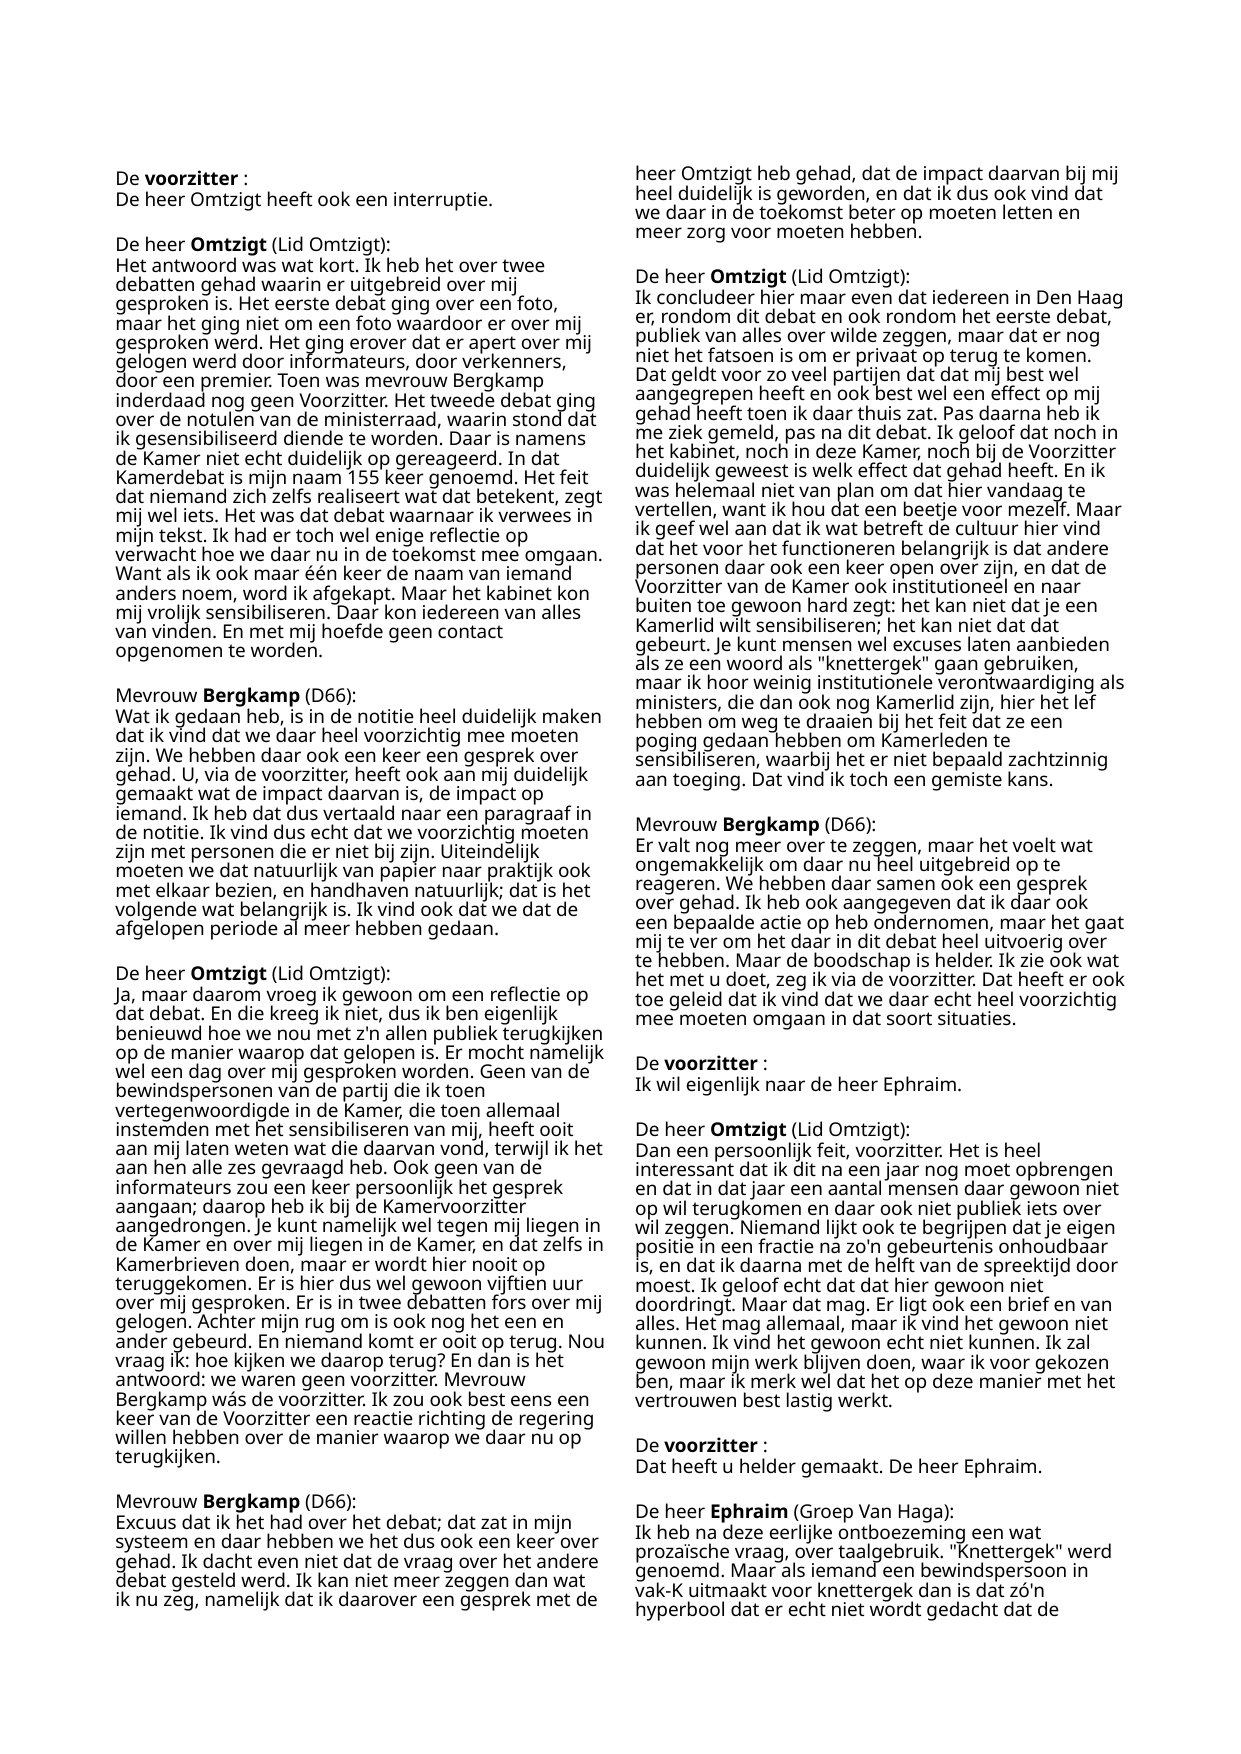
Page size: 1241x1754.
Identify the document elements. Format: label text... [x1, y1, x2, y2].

text Het antwoord was wat kort. Ik heb het over twee debatten gehad waarin er uitgebreid over mij gesproken is. Het eerste debat ging over een foto, maar het ging niet om een foto waardoor er over mij gesproken werd. Het ging erover dat er apert over mij gelogen werd door informateurs, door verkenners, door een premier. Toen was mevrouw Bergkamp inderdaad nog geen Voorzitter. Het tweede debat ging over de notulen van de ministerraad, waarin stond dat ik gesensibiliseerd diende te worden. Daar is namens de Kamer niet echt duidelijk op gereageerd. In dat Kamerdebat is mijn naam 155 keer genoemd. Het feit dat niemand zich zelfs realiseert wat dat betekent, zegt mij wel iets. Het was dat debat waarnaar ik verwees in mijn tekst. Ik had er toch wel enige reflectie op verwacht hoe we daar nu in de toekomst mee omgaan. Want als ik ook maar één keer de naam van iemand anders noem, word ik afgekapt. Maar het kabinet kon mij vrolijk sensibiliseren. Daar kon iedereen van alles van vinden. En met mij hoefde geen contact opgenomen te worden. [115, 257, 605, 662]
text Mevrouw Bergkamp (D66): [115, 1488, 605, 1514]
text De heer Omtzigt heeft ook een interruptie. [115, 191, 605, 210]
text Ik wil eigenlijk naar de heer Ephraim. [635, 1076, 1125, 1095]
text Dan een persoonlijk feit, voorzitter. Het is heel interessant dat ik dit na een jaar nog moet opbrengen en dat in dat jaar een aantal mensen daar gewoon niet op wil terugkomen en daar ook niet publiek iets over wil zeggen. Niemand lijkt ook te begrijpen dat je eigen positie in een fractie na zo'n gebeurtenis onhoudbaar is, en dat ik daarna met de helft van de spreektijd door moest. Ik geloof echt dat dat hier gewoon niet doordringt. Maar dat mag. Er ligt ook een brief en van alles. Het mag allemaal, maar ik vind het gewoon niet kunnen. Ik vind het gewoon echt niet kunnen. Ik zal gewoon mijn werk blijven doen, waar ik voor gekozen ben, maar ik merk wel dat het op deze manier met het vertrouwen best lastig werkt. [635, 1142, 1125, 1411]
text De heer Omtzigt (Lid Omtzigt): [115, 231, 605, 257]
text Ik heb na deze eerlijke ontboezeming een wat prozaïsche vraag, over taalgebruik. "Knettergek" werd genoemd. Maar als iemand een bewindspersoon in vak-K uitmaakt voor knettergek dan is dat zó'n hyperbool dat er echt niet wordt gedacht dat de [635, 1524, 1125, 1620]
text De heer Ephraim (Groep Van Haga): [635, 1498, 1125, 1524]
text Ik concludeer hier maar even dat iedereen in Den Haag er, rondom dit debat en ook rondom het eerste debat, publiek van alles over wilde zeggen, maar dat er nog niet het fatsoen is om er privaat op terug te komen. Dat geldt voor zo veel partijen dat dat mij best wel aangegrepen heeft en ook best wel een effect op mij gehad heeft toen ik daar thuis zat. Pas daarna heb ik me ziek gemeld, pas na dit debat. Ik geloof dat noch in het kabinet, noch in deze Kamer, noch bij de Voorzitter duidelijk geweest is welk effect dat gehad heeft. En ik was helemaal niet van plan om dat hier vandaag te vertellen, want ik hou dat een beetje voor mezelf. Maar ik geef wel aan dat ik wat betreft de cultuur hier vind dat het voor het functioneren belangrijk is dat andere personen daar ook een keer open over zijn, en dat de Voorzitter van de Kamer ook institutioneel en naar buiten toe gewoon hard zegt: het kan niet dat je een Kamerlid wilt sensibiliseren; het kan niet dat dat gebeurt. Je kunt mensen wel excuses laten aanbieden als ze een woord als "knettergek" gaan gebruiken, maar ik hoor weinig institutionele verontwaardiging als ministers, die dan ook nog Kamerlid zijn, hier het lef hebben om weg te draaien bij het feit dat ze een poging gedaan hebben om Kamerleden te sensibiliseren, waarbij het er niet bepaald zachtzinnig aan toeging. Dat vind ik toch een gemiste kans. [635, 289, 1125, 790]
text De heer Omtzigt (Lid Omtzigt): [635, 1116, 1125, 1142]
text Er valt nog meer over te zeggen, maar het voelt wat ongemakkelijk om daar nu heel uitgebreid op te reageren. We hebben daar samen ook een gesprek over gehad. Ik heb ook aangegeven dat ik daar ook een bepaalde actie op heb ondernomen, maar het gaat mij te ver om het daar in dit debat heel uitvoerig over te hebben. Maar de boodschap is helder. Ik zie ook wat het met u doet, zeg ik via de voorzitter. Dat heeft er ook toe geleid dat ik vind dat we daar echt heel voorzichtig mee moeten omgaan in dat soort situaties. [635, 837, 1125, 1029]
text Excuus dat ik het had over het debat; dat zat in mijn systeem en daar hebben we het dus ook een keer over gehad. Ik dacht even niet dat de vraag over het andere debat gesteld werd. Ik kan niet meer zeggen dan wat ik nu zeg, namelijk dat ik daarover een gesprek met de [115, 1514, 605, 1611]
text De voorzitter : [635, 1432, 1125, 1458]
text De heer Omtzigt (Lid Omtzigt): [115, 960, 605, 986]
text De voorzitter : [115, 165, 605, 191]
text De heer Omtzigt (Lid Omtzigt): [635, 263, 1125, 289]
text Wat ik gedaan heb, is in de notitie heel duidelijk maken dat ik vind dat we daar heel voorzichtig mee moeten zijn. We hebben daar ook een keer een gesprek over gehad. U, via de voorzitter, heeft ook aan mij duidelijk gemaakt wat de impact daarvan is, de impact op iemand. Ik heb dat dus vertaald naar een paragraaf in de notitie. Ik vind dus echt dat we voorzichtig moeten zijn met personen die er niet bij zijn. Uiteindelijk moeten we dat natuurlijk van papier naar praktijk ook met elkaar bezien, en handhaven natuurlijk; dat is het volgende wat belangrijk is. Ik vind ook dat we dat de afgelopen periode al meer hebben gedaan. [115, 708, 605, 939]
text Mevrouw Bergkamp (D66): [115, 682, 605, 708]
text Mevrouw Bergkamp (D66): [635, 811, 1125, 837]
text Ja, maar daarom vroeg ik gewoon om een reflectie op dat debat. En die kreeg ik niet, dus ik ben eigenlijk benieuwd hoe we nou met z'n allen publiek terugkijken op de manier waarop dat gelopen is. Er mocht namelijk wel een dag over mij gesproken worden. Geen van de bewindspersonen van de partij die ik toen vertegenwoordigde in de Kamer, die toen allemaal instemden met het sensibiliseren van mij, heeft ooit aan mij laten weten wat die daarvan vond, terwijl ik het aan hen alle zes gevraagd heb. Ook geen van de informateurs zou een keer persoonlijk het gesprek aangaan; daarop heb ik bij de Kamervoorzitter aangedrongen. Je kunt namelijk wel tegen mij liegen in de Kamer en over mij liegen in de Kamer, en dat zelfs in Kamerbrieven doen, maar er wordt hier nooit op teruggekomen. Er is hier dus wel gewoon vijftien uur over mij gesproken. Er is in twee debatten fors over mij gelogen. Achter mijn rug om is ook nog het een en ander gebeurd. En niemand komt er ooit op terug. Nou vraag ik: hoe kijken we daarop terug? En dan is het antwoord: we waren geen voorzitter. Mevrouw Bergkamp wás de voorzitter. Ik zou ook best eens een keer van de Voorzitter een reactie richting de regering willen hebben over de manier waarop we daar nu op terugkijken. [115, 986, 605, 1468]
text Dat heeft u helder gemaakt. De heer Ephraim. [635, 1458, 1125, 1477]
text heer Omtzigt heb gehad, dat de impact daarvan bij mij heel duidelijk is geworden, en dat ik dus ook vind dat we daar in de toekomst beter op moeten letten en meer zorg voor moeten hebben. [635, 165, 1125, 242]
text De voorzitter : [635, 1050, 1125, 1076]
